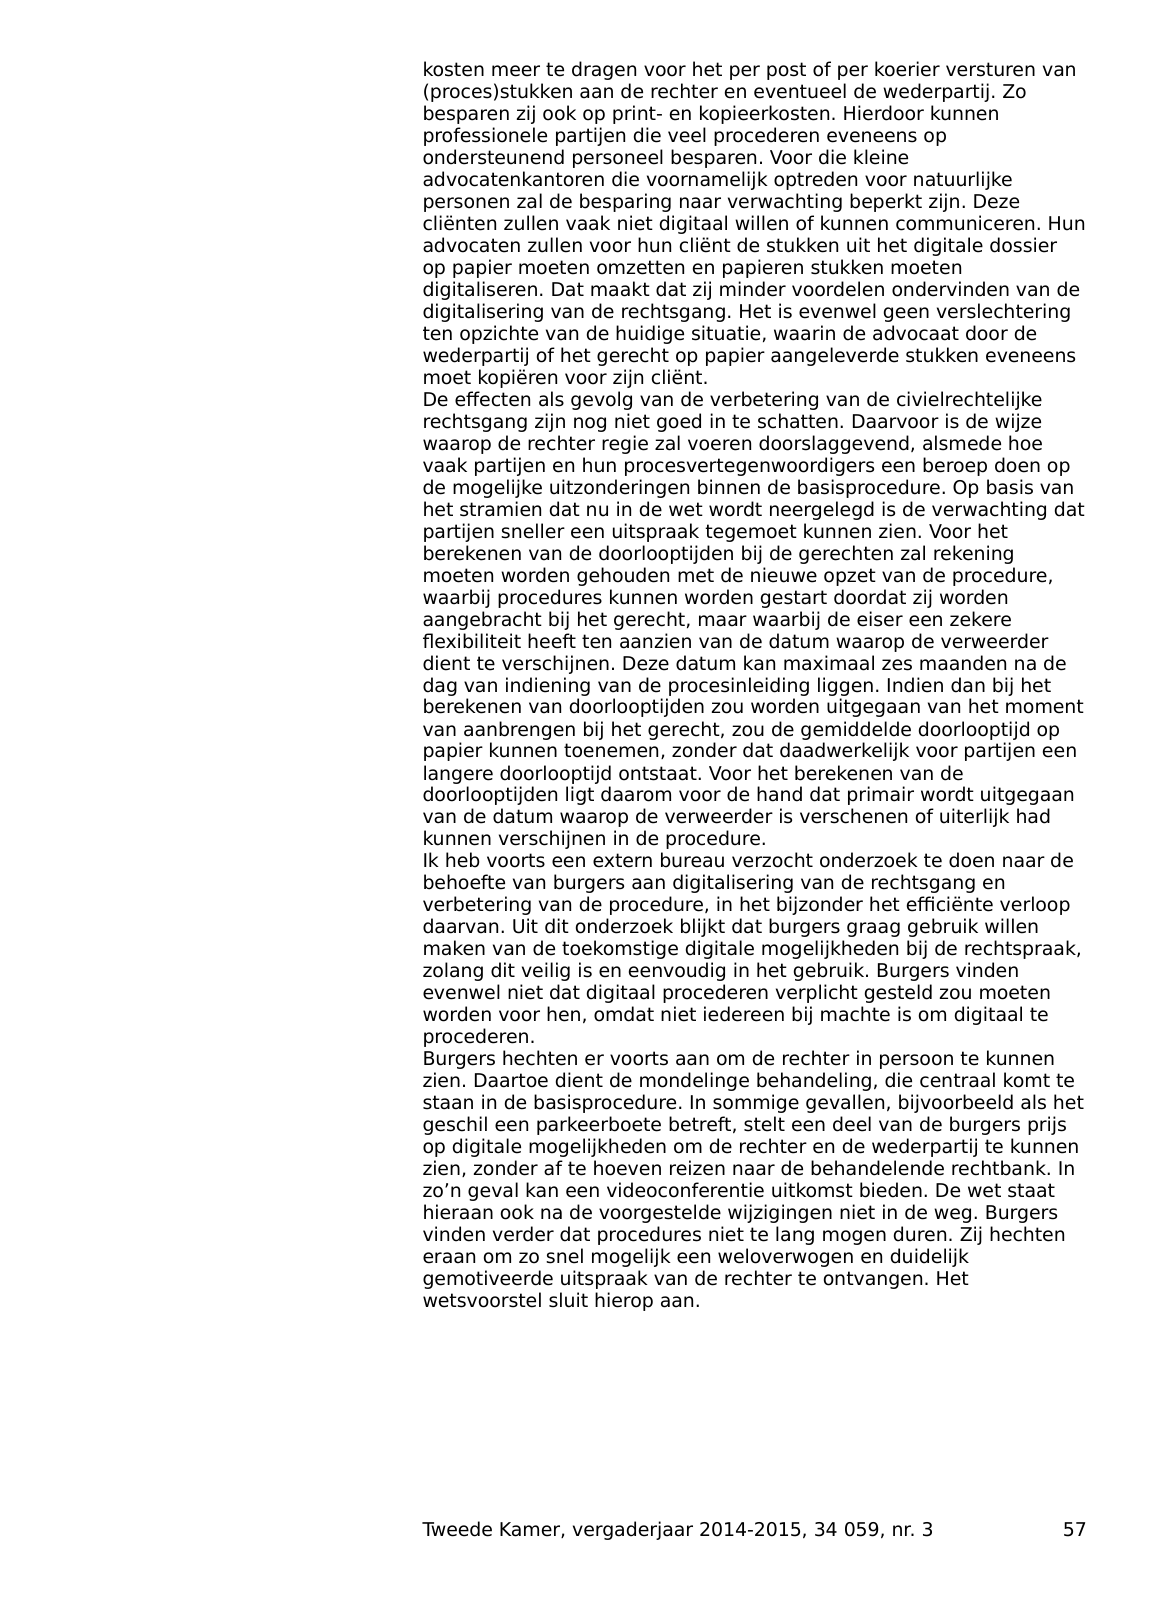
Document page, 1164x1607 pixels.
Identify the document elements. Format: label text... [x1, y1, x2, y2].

text Ik heb voorts een extern bureau verzocht onderzoek te doen naar de behoefte van burgers aan digitalisering van de rechtsgang en verbetering van de procedure, in het bijzonder het efficiënte verloop daarvan. Uit dit onderzoek blijkt dat burgers graag gebruik willen maken van de toekomstige digitale mogelijkheden bij de rechtspraak, zolang dit veilig is en eenvoudig in het gebruik. Burgers vinden evenwel niet dat digitaal procederen verplicht gesteld zou moeten worden voor hen, omdat niet iedereen bij machte is om digitaal te procederen. [422, 850, 1087, 1048]
text kosten meer te dragen voor het per post of per koerier versturen van (proces)stukken aan de rechter en eventueel de wederpartij. Zo besparen zij ook op print- en kopieerkosten. Hierdoor kunnen professionele partijen die veel procederen eveneens op ondersteunend personeel besparen. Voor die kleine advocatenkantoren die voornamelijk optreden voor natuurlijke personen zal de besparing naar verwachting beperkt zijn. Deze cliënten zullen vaak niet digitaal willen of kunnen communiceren. Hun advocaten zullen voor hun cliënt de stukken uit het digitale dossier op papier moeten omzetten en papieren stukken moeten digitaliseren. Dat maakt dat zij minder voordelen ondervinden van de digitalisering van de rechtsgang. Het is evenwel geen verslechtering ten opzichte van de huidige situatie, waarin de advocaat door de wederpartij of het gerecht op papier aangeleverde stukken eveneens moet kopiëren voor zijn cliënt. [422, 59, 1087, 389]
text Burgers hechten er voorts aan om de rechter in persoon te kunnen zien. Daartoe dient de mondelinge behandeling, die centraal komt te staan in de basisprocedure. In sommige gevallen, bijvoorbeeld als het geschil een parkeerboete betreft, stelt een deel van de burgers prijs op digitale mogelijkheden om de rechter en de wederpartij te kunnen zien, zonder af te hoeven reizen naar de behandelende rechtbank. In zo’n geval kan een videoconferentie uitkomst bieden. De wet staat hieraan ook na de voorgestelde wijzigingen niet in de weg. Burgers vinden verder dat procedures niet te lang mogen duren. Zij hechten eraan om zo snel mogelijk een weloverwogen en duidelijk gemotiveerde uitspraak van de rechter te ontvangen. Het wetsvoorstel sluit hierop aan. [422, 1048, 1087, 1312]
text De effecten als gevolg van de verbetering van de civielrechtelijke rechtsgang zijn nog niet goed in te schatten. Daarvoor is de wijze waarop de rechter regie zal voeren doorslaggevend, alsmede hoe vaak partijen en hun procesvertegenwoordigers een beroep doen op de mogelijke uitzonderingen binnen de basisprocedure. Op basis van het stramien dat nu in de wet wordt neergelegd is de verwachting dat partijen sneller een uitspraak tegemoet kunnen zien. Voor het berekenen van de doorlooptijden bij de gerechten zal rekening moeten worden gehouden met de nieuwe opzet van de procedure, waarbij procedures kunnen worden gestart doordat zij worden aangebracht bij het gerecht, maar waarbij de eiser een zekere flexibiliteit heeft ten aanzien van de datum waarop de verweerder dient te verschijnen. Deze datum kan maximaal zes maanden na de dag van indiening van de procesinleiding liggen. Indien dan bij het berekenen van doorlooptijden zou worden uitgegaan van het moment van aanbrengen bij het gerecht, zou de gemiddelde doorlooptijd op papier kunnen toenemen, zonder dat daadwerkelijk voor partijen een langere doorlooptijd ontstaat. Voor het berekenen van de doorlooptijden ligt daarom voor de hand dat primair wordt uitgegaan van de datum waarop de verweerder is verschenen of uiterlijk had kunnen verschijnen in de procedure. [422, 389, 1087, 850]
